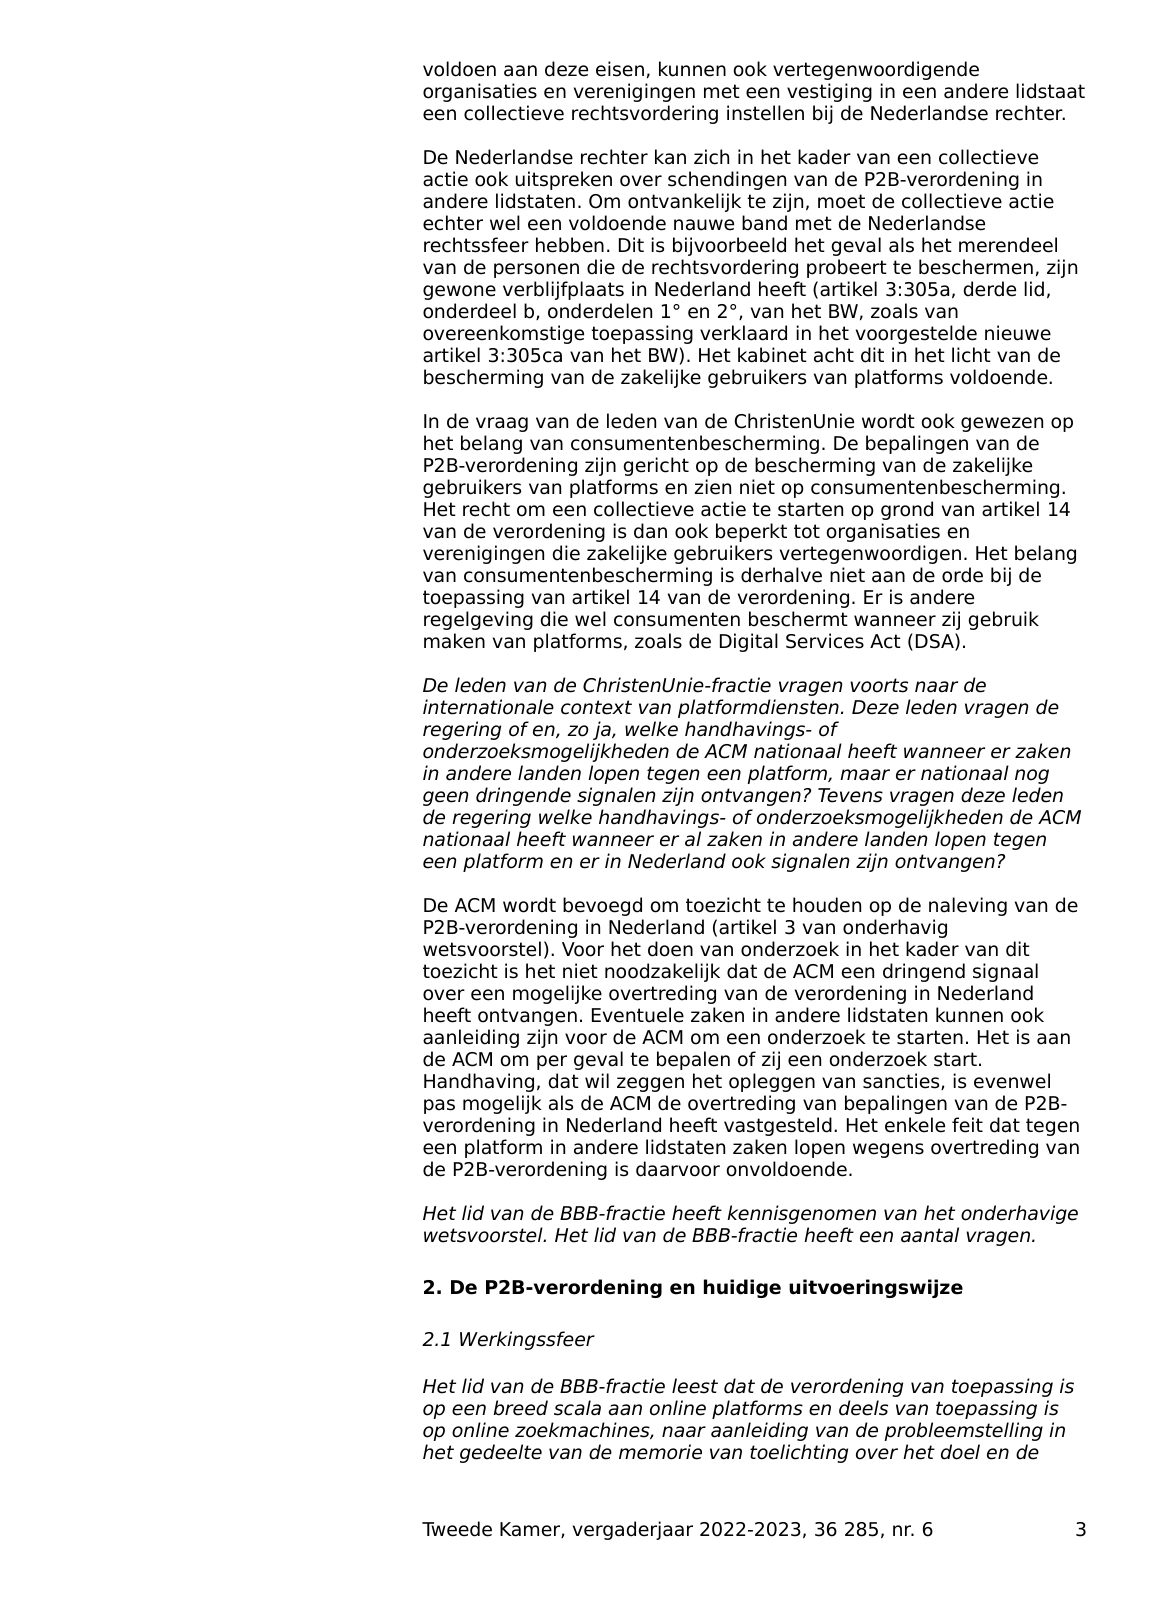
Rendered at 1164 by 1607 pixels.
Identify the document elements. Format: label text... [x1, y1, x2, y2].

text Het lid van de BBB-fractie heeft kennisgenomen van het onderhavige wetsvoorstel. Het lid van de BBB-fractie heeft een aantal vragen. [422, 1203, 1087, 1247]
text De ACM wordt bevoegd om toezicht te houden op de naleving van de P2B-verordening in Nederland (artikel 3 van onderhavig wetsvoorstel). Voor het doen van onderzoek in het kader van dit toezicht is het niet noodzakelijk dat de ACM een dringend signaal over een mogelijke overtreding van de verordening in Nederland heeft ontvangen. Eventuele zaken in andere lidstaten kunnen ook aanleiding zijn voor de ACM om een onderzoek te starten. Het is aan de ACM om per geval te bepalen of zij een onderzoek start. Handhaving, dat wil zeggen het opleggen van sancties, is evenwel pas mogelijk als de ACM de overtreding van bepalingen van de P2B-verordening in Nederland heeft vastgesteld. Het enkele feit dat tegen een platform in andere lidstaten zaken lopen wegens overtreding van de P2B-verordening is daarvoor onvoldoende. [422, 895, 1087, 1181]
text De Nederlandse rechter kan zich in het kader van een collectieve actie ook uitspreken over schendingen van de P2B-verordening in andere lidstaten. Om ontvankelijk te zijn, moet de collectieve actie echter wel een voldoende nauwe band met de Nederlandse rechtssfeer hebben. Dit is bijvoorbeeld het geval als het merendeel van de personen die de rechtsvordering probeert te beschermen, zijn gewone verblijfplaats in Nederland heeft (artikel 3:305a, derde lid, onderdeel b, onderdelen 1° en 2°, van het BW, zoals van overeenkomstige toepassing verklaard in het voorgestelde nieuwe artikel 3:305ca van het BW). Het kabinet acht dit in het licht van de bescherming van de zakelijke gebruikers van platforms voldoende. [422, 147, 1087, 389]
subtitle 2.1 Werkingssfeer [422, 1329, 1087, 1351]
text voldoen aan deze eisen, kunnen ook vertegenwoordigende organisaties en verenigingen met een vestiging in een andere lidstaat een collectieve rechtsvordering instellen bij de Nederlandse rechter. [422, 59, 1087, 125]
text De leden van de ChristenUnie-fractie vragen voorts naar de internationale context van platformdiensten. Deze leden vragen de regering of en, zo ja, welke handhavings- of onderzoeksmogelijkheden de ACM nationaal heeft wanneer er zaken in andere landen lopen tegen een platform, maar er nationaal nog geen dringende signalen zijn ontvangen? Tevens vragen deze leden de regering welke handhavings- of onderzoeksmogelijkheden de ACM nationaal heeft wanneer er al zaken in andere landen lopen tegen een platform en er in Nederland ook signalen zijn ontvangen? [422, 675, 1087, 873]
text Het lid van de BBB-fractie leest dat de verordening van toepassing is op een breed scala aan online platforms en deels van toepassing is op online zoekmachines, naar aanleiding van de probleemstelling in het gedeelte van de memorie van toelichting over het doel en de [422, 1376, 1087, 1464]
text In de vraag van de leden van de ChristenUnie wordt ook gewezen op het belang van consumentenbescherming. De bepalingen van de P2B-verordening zijn gericht op de bescherming van de zakelijke gebruikers van platforms en zien niet op consumentenbescherming. Het recht om een collectieve actie te starten op grond van artikel 14 van de verordening is dan ook beperkt tot organisaties en verenigingen die zakelijke gebruikers vertegenwoordigen. Het belang van consumentenbescherming is derhalve niet aan de orde bij de toepassing van artikel 14 van de verordening. Er is andere regelgeving die wel consumenten beschermt wanneer zij gebruik maken van platforms, zoals de Digital Services Act (DSA). [422, 411, 1087, 653]
subtitle 2. De P2B-verordening en huidige uitvoeringswijze [422, 1277, 1087, 1299]
